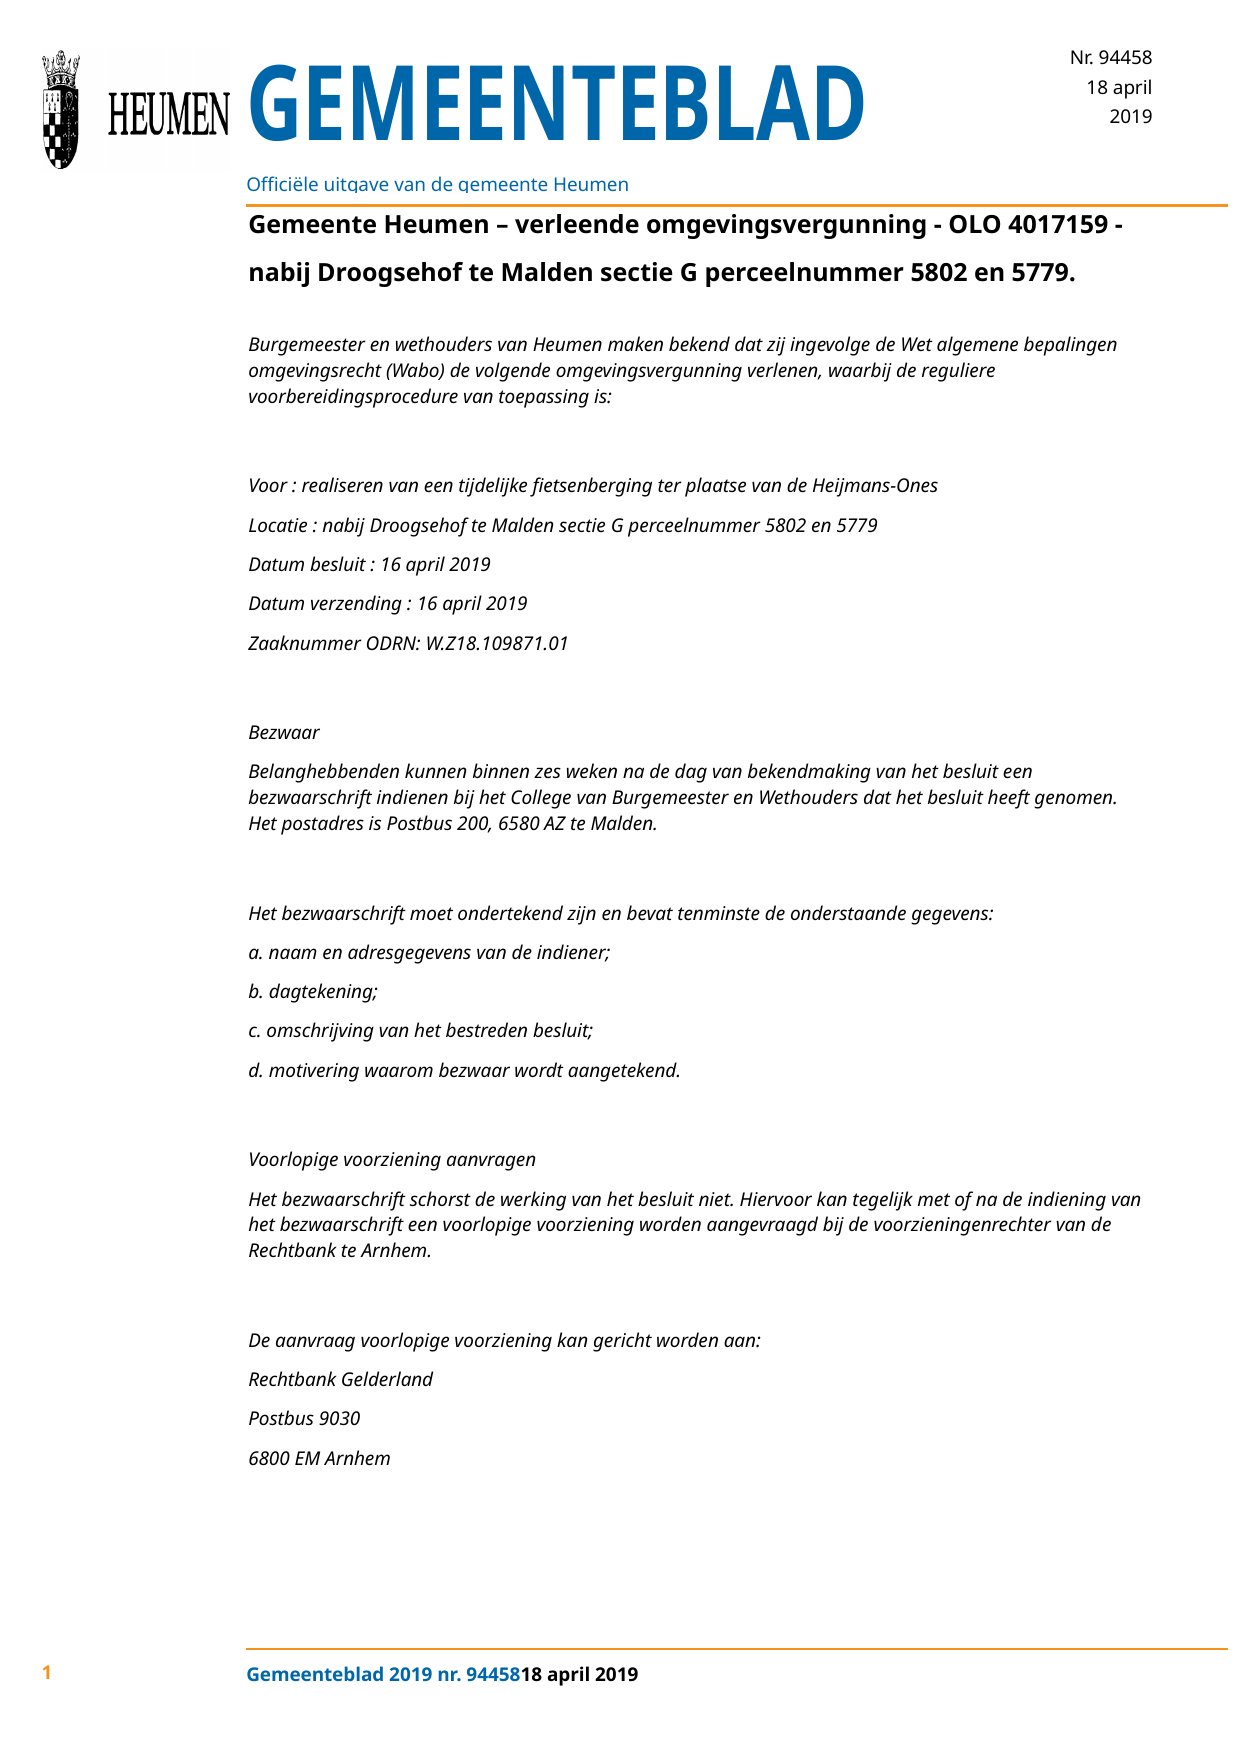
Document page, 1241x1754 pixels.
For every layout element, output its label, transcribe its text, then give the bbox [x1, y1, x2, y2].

text Voorlopige voorziening aanvragen [248, 1147, 1152, 1172]
text Datum besluit : 16 april 2019 [248, 551, 1152, 577]
text Gemeente Heumen – verleende omgevingsvergunning - OLO 4017159 - nabij Droogsehof te Malden sectie G perceelnummer 5802 en 5779. [248, 207, 1152, 288]
text c. omschrijving van het bestreden besluit; [248, 1018, 1152, 1043]
text Belanghebbenden kunnen binnen zes weken na de dag van bekendmaking van het besluit een bezwaarschrift indienen bij het College van Burgemeester en Wethouders dat het besluit heeft genomen. Het postadres is Postbus 200, 6580 AZ te Malden. [248, 759, 1152, 836]
text a. naam en adresgegevens van de indiener; [248, 939, 1152, 965]
text Locatie : nabij Droogsehof te Malden sectie G perceelnummer 5802 en 5779 [248, 512, 1152, 538]
text d. motivering waarom bezwaar wordt aangetekend. [248, 1057, 1152, 1083]
text De aanvraag voorlopige voorziening kan gericht worden aan: [248, 1327, 1152, 1353]
text Zaaknummer ODRN: W.Z18.109871.01 [248, 630, 1152, 655]
text Het bezwaarschrift schorst de werking van het besluit niet. Hiervoor kan tegelijk met of na de indiening van het bezwaarschrift een voorlopige voorziening worden aangevraagd bij de voorzieningenrechter van de Rechtbank te Arnhem. [248, 1186, 1152, 1263]
text Voor : realiseren van een tijdelijke fietsenberging ter plaatse van de Heijmans-Ones [248, 473, 1152, 498]
text 6800 EM Arnhem [248, 1445, 1152, 1471]
text Datum verzending : 16 april 2019 [248, 590, 1152, 616]
text b. dagtekening; [248, 978, 1152, 1004]
text Bezwaar [248, 719, 1152, 745]
picture [41, 47, 231, 172]
text Rechtbank Gelderland [248, 1366, 1152, 1392]
text Postbus 9030 [248, 1406, 1152, 1431]
text Het bezwaarschrift moet ondertekend zijn en bevat tenminste de onderstaande gegevens: [248, 900, 1152, 926]
text Burgemeester en wethouders van Heumen maken bekend dat zij ingevolge de Wet algemene bepalingen omgevingsrecht (Wabo) de volgende omgevingsvergunning verlenen, waarbij de reguliere voorbereidingsprocedure van toepassing is: [248, 331, 1152, 409]
